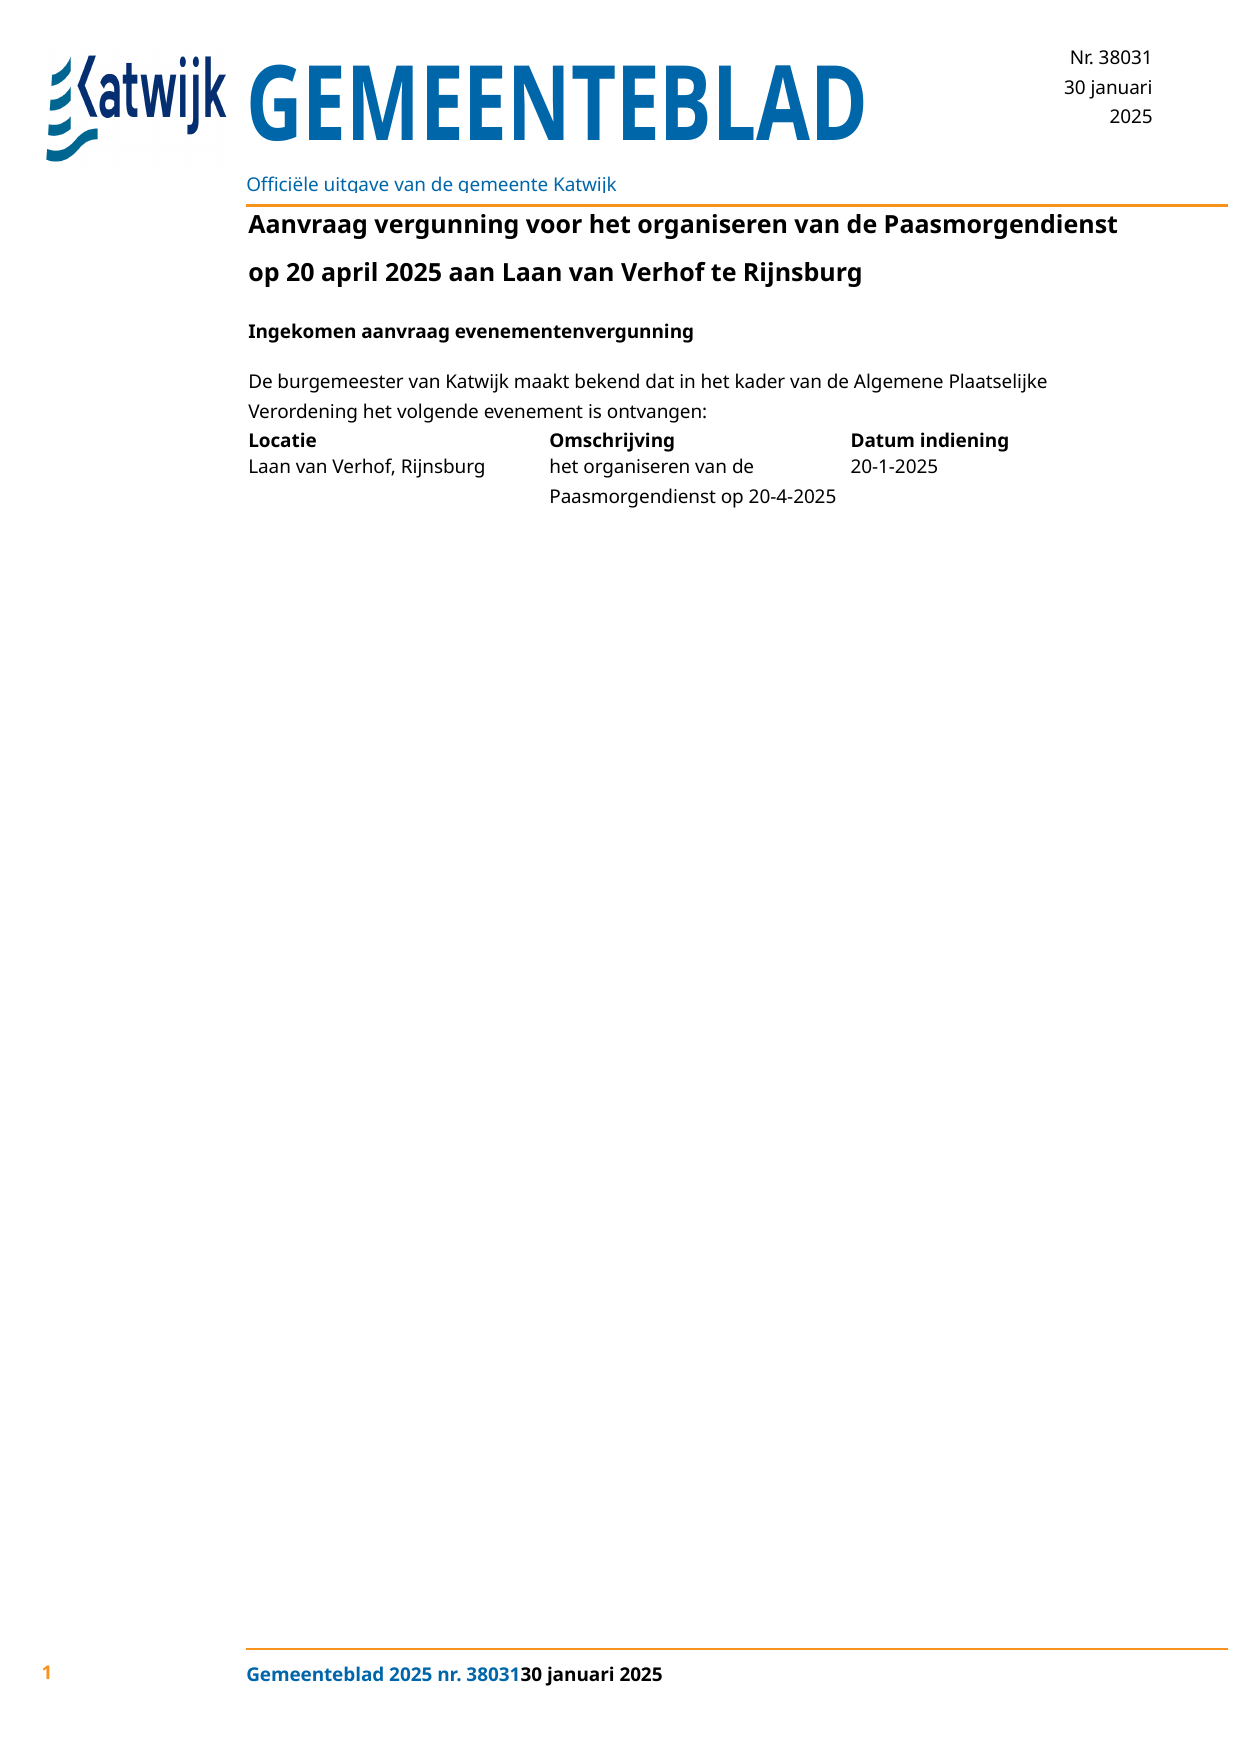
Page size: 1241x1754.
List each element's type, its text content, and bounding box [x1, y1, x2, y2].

text Ingekomen aanvraag evenementenvergunning [248, 318, 1152, 344]
picture [41, 47, 231, 172]
table_header Locatie [248, 428, 549, 453]
text Aanvraag vergunning voor het organiseren van de Paasmorgendienst op 20 april 2025 aan Laan van Verhof te Rijnsburg [248, 207, 1152, 288]
table_header Omschrijving [549, 428, 850, 453]
table_cell het organiseren van de Paasmorgendienst op 20-4-2025 [549, 453, 850, 509]
table_cell Laan van Verhof, Rijnsburg [248, 453, 549, 509]
table_cell 20-1-2025 [850, 453, 1152, 509]
table_header Datum indiening [850, 428, 1152, 453]
text De burgemeester van Katwijk maakt bekend dat in het kader van de Algemene Plaatselijke Verordening het volgende evenement is ontvangen: [248, 368, 1152, 424]
